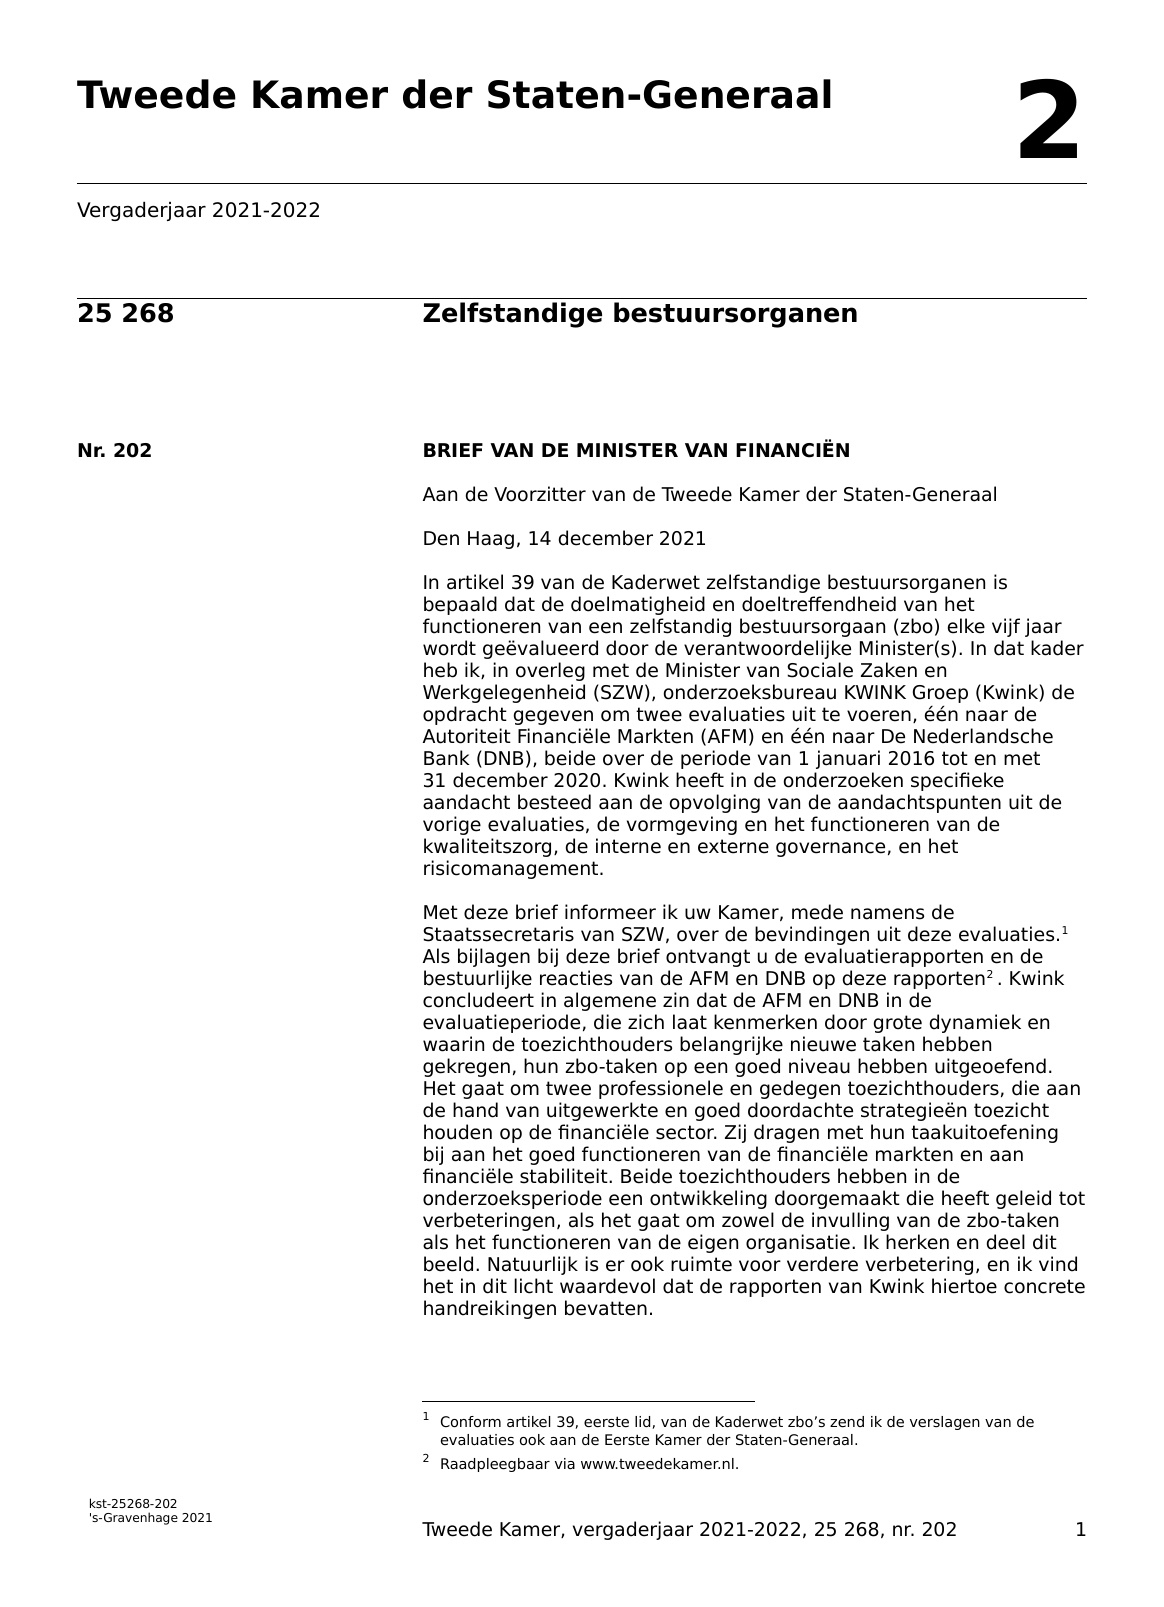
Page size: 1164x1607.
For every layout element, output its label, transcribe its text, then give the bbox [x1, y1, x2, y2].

text Raadpleegbaar via www.tweedekamer.nl. [422, 1452, 1087, 1474]
text Met deze brief informeer ik uw Kamer, mede namens de Staatssecretaris van SZW, over de bevindingen uit deze evaluaties. Als bijlagen bij deze brief ontvangt u de evaluatierapporten en de bestuurlijke reacties van de AFM en DNB op deze rapporten. Kwink concludeert in algemene zin dat de AFM en DNB in de evaluatieperiode, die zich laat kenmerken door grote dynamiek en waarin de toezichthouders belangrijke nieuwe taken hebben gekregen, hun zbo-taken op een goed niveau hebben uitgeoefend. Het gaat om twee professionele en gedegen toezichthouders, die aan de hand van uitgewerkte en goed doordachte strategieën toezicht houden op de financiële sector. Zij dragen met hun taakuitoefening bij aan het goed functioneren van de financiële markten en aan financiële stabiliteit. Beide toezichthouders hebben in de onderzoeksperiode een ontwikkeling doorgemaakt die heeft geleid tot verbeteringen, als het gaat om zowel de invulling van de zbo-taken als het functioneren van de eigen organisatie. Ik herken en deel dit beeld. Natuurlijk is er ook ruimte voor verdere verbetering, en ik vind het in dit licht waardevol dat de rapporten van Kwink hiertoe concrete handreikingen bevatten. [422, 902, 1087, 1320]
table_cell Vergaderjaar 2021-2022 [77, 184, 1087, 298]
subtitle Nr. 202 BRIEF VAN DE MINISTER VAN FINANCIËN [77, 440, 1087, 462]
table_header Tweede Kamer der Staten-Generaal [77, 59, 886, 183]
text Aan de Voorzitter van de Tweede Kamer der Staten-Generaal [422, 484, 1087, 506]
text Den Haag, 14 december 2021 [422, 528, 1087, 550]
text 's-Gravenhage 2021 [88, 1511, 323, 1525]
text Conform artikel 39, eerste lid, van de Kaderwet zbo’s zend ik de verslagen van de evaluaties ook aan de Eerste Kamer der Staten-Generaal. [422, 1410, 1087, 1449]
subtitle 25 268 Zelfstandige bestuursorganen [77, 299, 1087, 329]
text kst-25268-202 [88, 1497, 323, 1511]
text In artikel 39 van de Kaderwet zelfstandige bestuursorganen is bepaald dat de doelmatigheid en doeltreffendheid van het functioneren van een zelfstandig bestuursorgaan (zbo) elke vijf jaar wordt geëvalueerd door de verantwoordelijke Minister(s). In dat kader heb ik, in overleg met de Minister van Sociale Zaken en Werkgelegenheid (SZW), onderzoeksbureau KWINK Groep (Kwink) de opdracht gegeven om twee evaluaties uit te voeren, één naar de Autoriteit Financiële Markten (AFM) en één naar De Nederlandsche Bank (DNB), beide over de periode van 1 januari 2016 tot en met 31 december 2020. Kwink heeft in de onderzoeken specifieke aandacht besteed aan de opvolging van de aandachtspunten uit de vorige evaluaties, de vormgeving en het functioneren van de kwaliteitszorg, de interne en externe governance, en het risicomanagement. [422, 572, 1087, 880]
table_header 2 [886, 59, 1087, 183]
